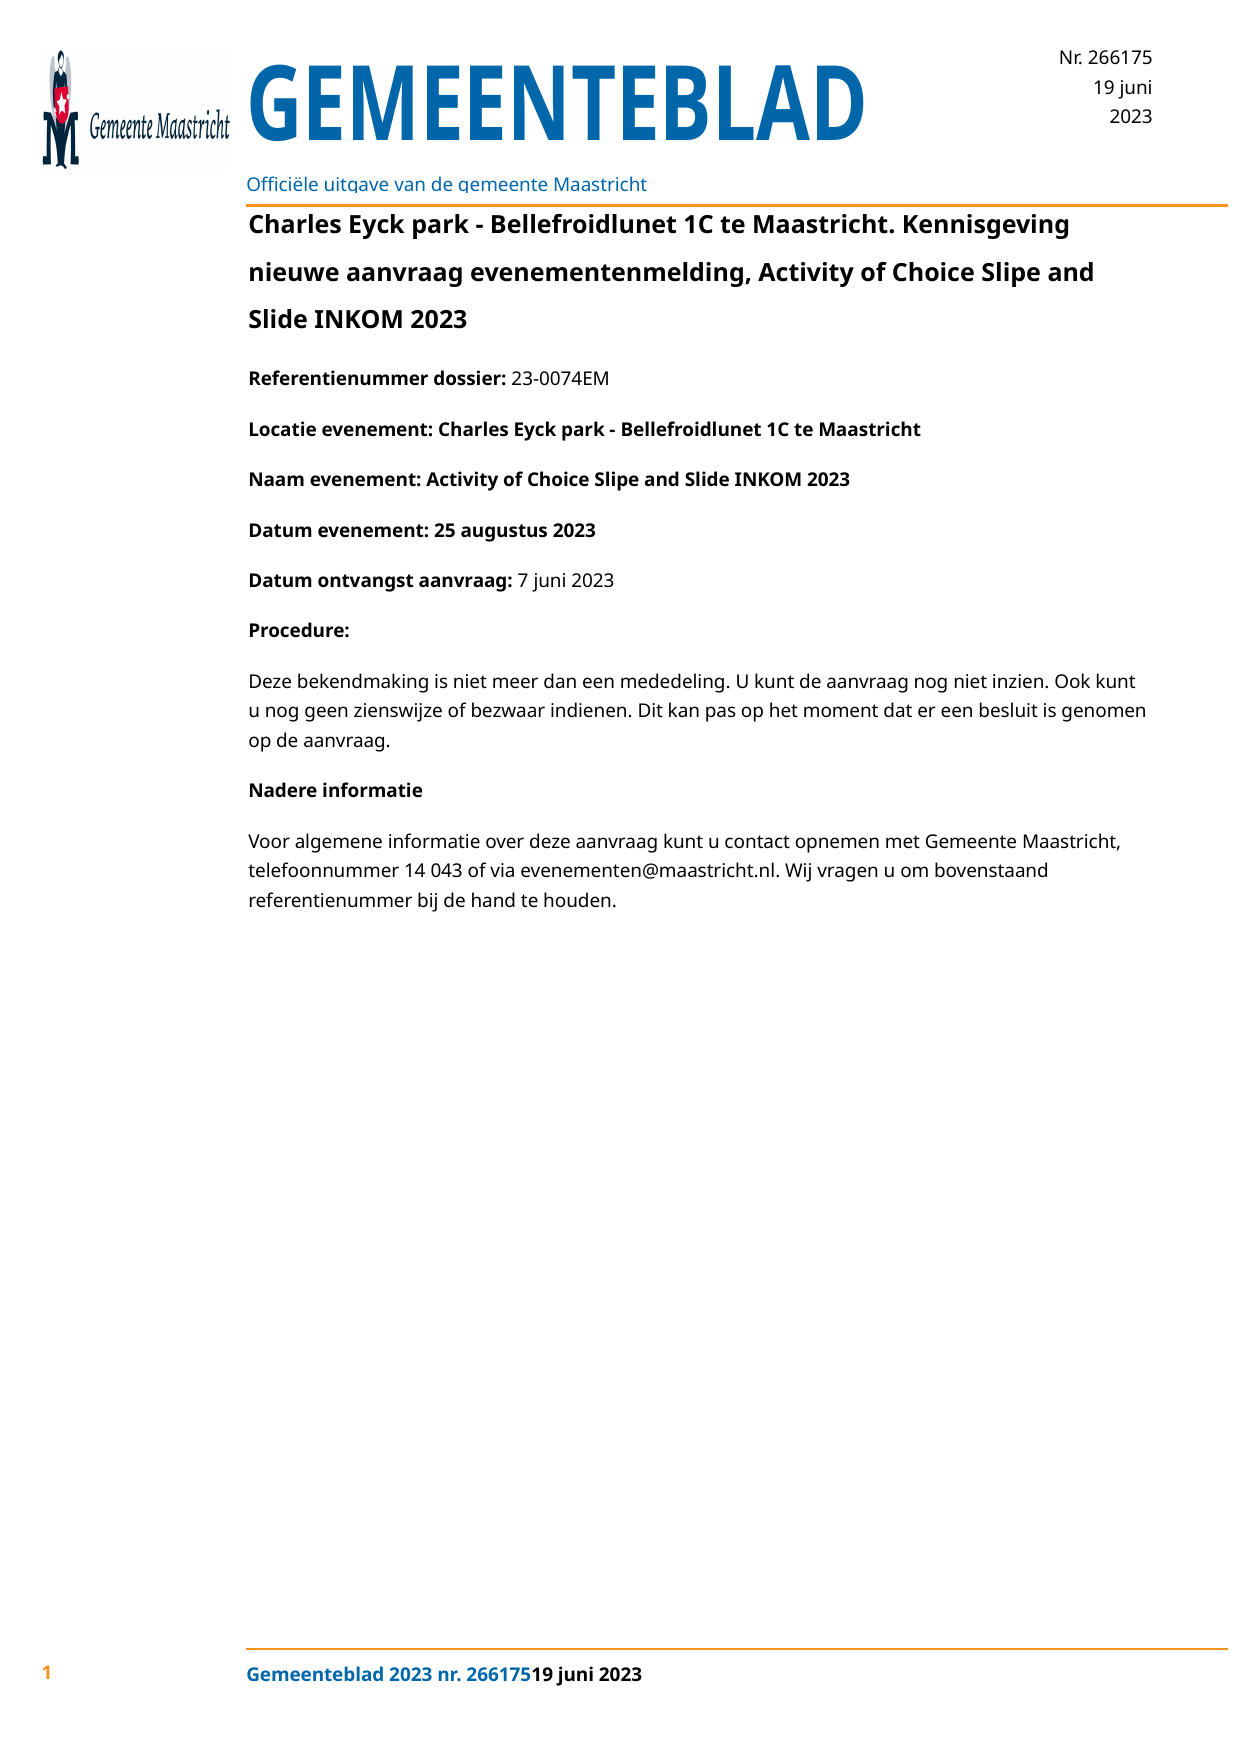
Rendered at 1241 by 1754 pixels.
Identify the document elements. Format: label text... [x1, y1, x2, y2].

text Procedure: [248, 618, 1152, 643]
text Locatie evenement: Charles Eyck park - Bellefroidlunet 1C te Maastricht [248, 416, 1152, 442]
text Naam evenement: Activity of Choice Slipe and Slide INKOM 2023 [248, 466, 1152, 492]
text Deze bekendmaking is niet meer dan een mededeling. U kunt de aanvraag nog niet inzien. Ook kunt u nog geen zienswijze of bezwaar indienen. Dit kan pas op het moment dat er een besluit is genomen op de aanvraag. [248, 668, 1152, 753]
text Nadere informatie [248, 778, 1152, 803]
text Referentienummer dossier: 23-0074EM [248, 366, 1152, 391]
text Charles Eyck park - Bellefroidlunet 1C te Maastricht. Kennisgeving nieuwe aanvraag evenementenmelding, Activity of Choice Slipe and Slide INKOM 2023 [248, 207, 1152, 336]
picture [41, 47, 231, 172]
text Voor algemene informatie over deze aanvraag kunt u contact opnemen met Gemeente Maastricht, telefoonnummer 14 043 of via evenementen@maastricht.nl. Wij vragen u om bovenstaand referentienummer bij de hand te houden. [248, 828, 1152, 913]
text Datum ontvangst aanvraag: 7 juni 2023 [248, 567, 1152, 593]
text Datum evenement: 25 augustus 2023 [248, 517, 1152, 542]
